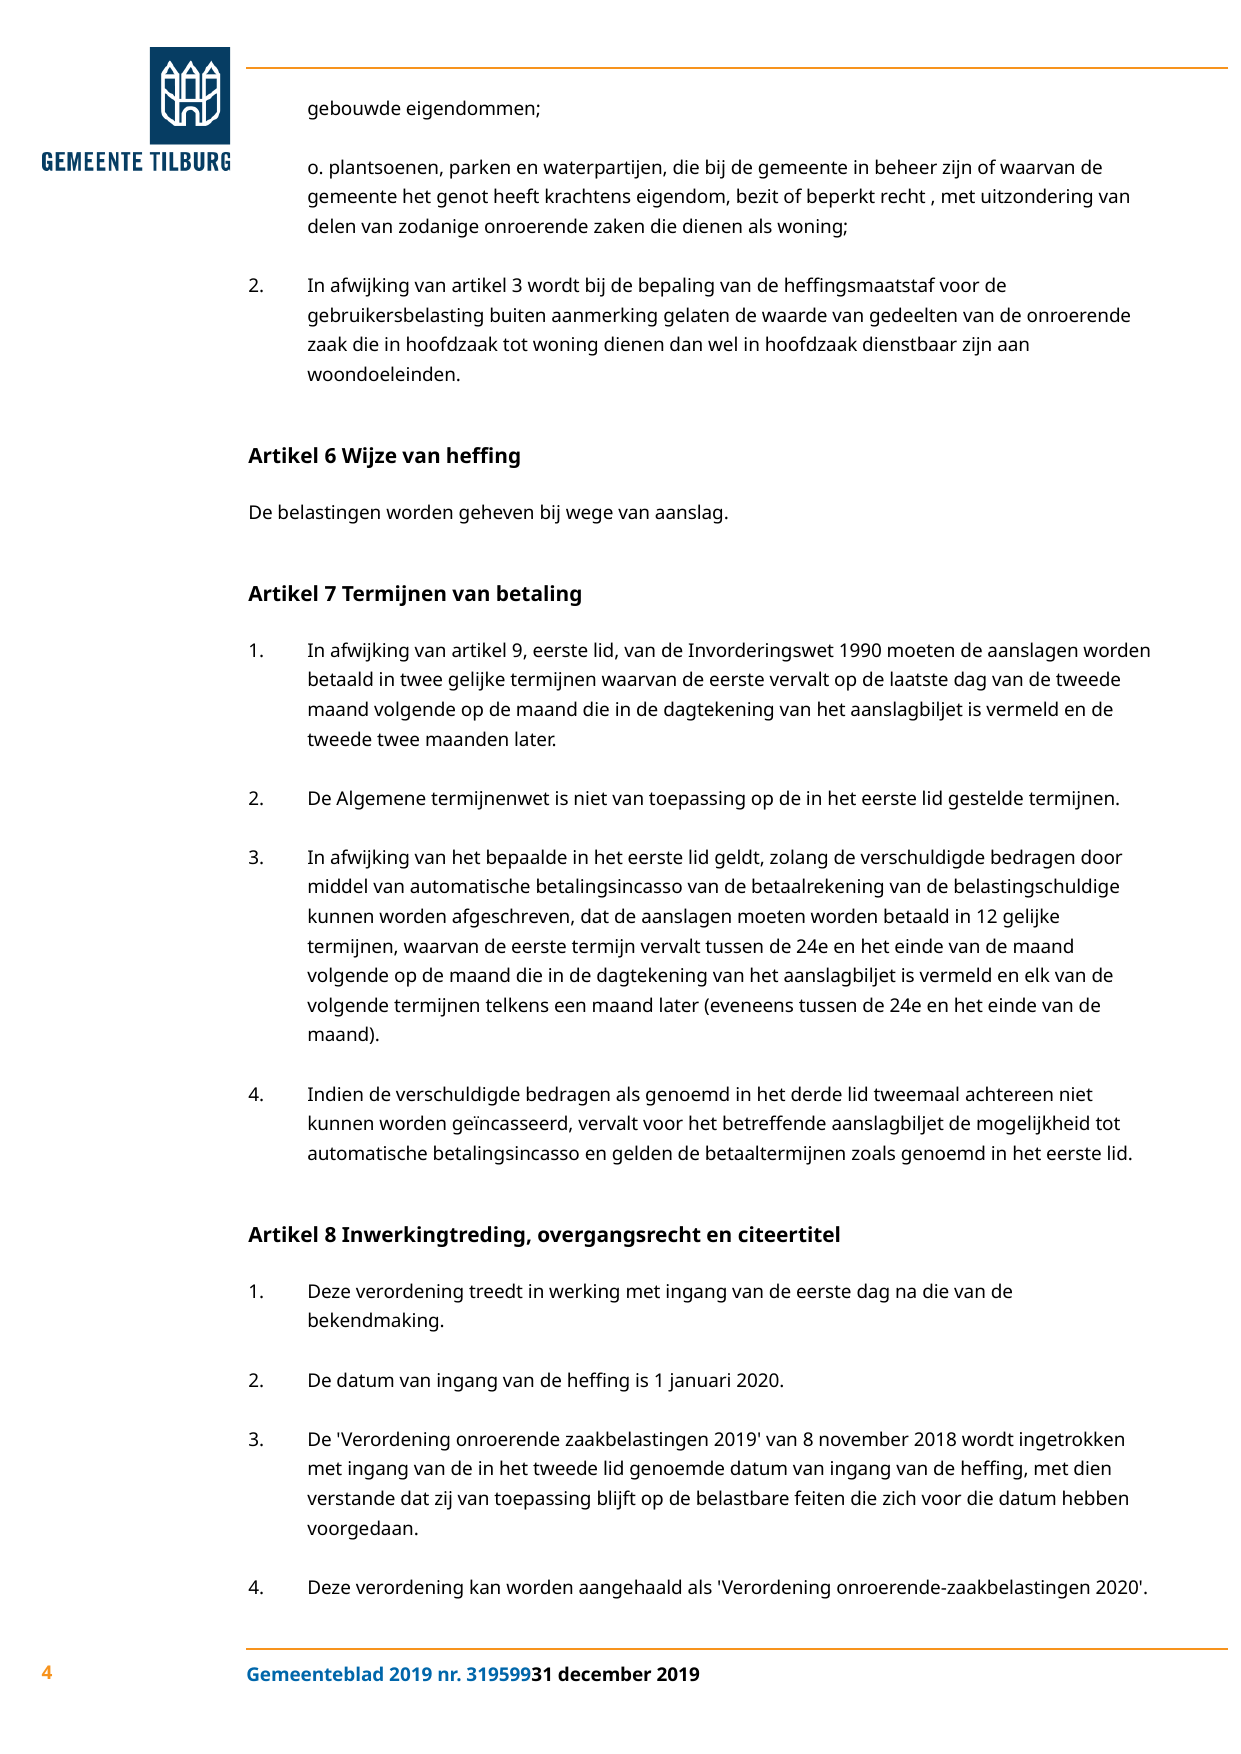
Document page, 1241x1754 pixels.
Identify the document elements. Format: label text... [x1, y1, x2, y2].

list De 'Verordening onroerende zaakbelastingen 2019' van 8 november 2018 wordt ingetrokken met ingang van de in het tweede lid genoemde datum van ingang van de heffing, met dien verstande dat zij van toepassing blijft op de belastbare feiten die zich voor die datum hebben voorgedaan. [248, 1426, 1152, 1540]
picture [41, 47, 231, 172]
list De Algemene termijnenwet is niet van toepassing op de in het eerste lid gestelde termijnen. [248, 785, 1152, 811]
text De belastingen worden geheven bij wege van aanslag. [248, 499, 1152, 525]
text Artikel 7 Termijnen van betaling [248, 579, 1152, 607]
list Deze verordening treedt in werking met ingang van de eerste dag na die van de bekendmaking. [248, 1278, 1152, 1333]
list o. plantsoenen, parken en waterpartijen, die bij de gemeente in beheer zijn of waarvan de gemeente het genot heeft krachtens eigendom, bezit of beperkt recht , met uitzondering van delen van zodanige onroerende zaken die dienen als woning; [248, 154, 1152, 239]
text Artikel 6 Wijze van heffing [248, 441, 1152, 469]
list gebouwde eigendommen; [248, 95, 1152, 121]
text Artikel 8 Inwerkingtreding, overgangsrecht en citeertitel [248, 1220, 1152, 1248]
list In afwijking van artikel 3 wordt bij de bepaling van de heffingsmaatstaf voor de gebruikersbelasting buiten aanmerking gelaten de waarde van gedeelten van de onroerende zaak die in hoofdzaak tot woning dienen dan wel in hoofdzaak dienstbaar zijn aan woondoeleinden. [248, 272, 1152, 387]
list Deze verordening kan worden aangehaald als 'Verordening onroerende-zaakbelastingen 2020'. [248, 1574, 1152, 1599]
list In afwijking van artikel 9, eerste lid, van de Invorderingswet 1990 moeten de aanslagen worden betaald in twee gelijke termijnen waarvan de eerste vervalt op de laatste dag van de tweede maand volgende op de maand die in de dagtekening van het aanslagbiljet is vermeld en de tweede twee maanden later. [248, 637, 1152, 752]
list De datum van ingang van de heffing is 1 januari 2020. [248, 1367, 1152, 1392]
list In afwijking van het bepaalde in het eerste lid geldt, zolang de verschuldigde bedragen door middel van automatische betalingsincasso van de betaalrekening van de belastingschuldige kunnen worden afgeschreven, dat de aanslagen moeten worden betaald in 12 gelijke termijnen, waarvan de eerste termijn vervalt tussen de 24e en het einde van de maand volgende op de maand die in de dagtekening van het aanslagbiljet is vermeld en elk van de volgende termijnen telkens een maand later (eveneens tussen de 24e en het einde van de maand). [248, 844, 1152, 1047]
list Indien de verschuldigde bedragen als genoemd in het derde lid tweemaal achtereen niet kunnen worden geïncasseerd, vervalt voor het betreffende aanslagbiljet de mogelijkheid tot automatische betalingsincasso en gelden de betaaltermijnen zoals genoemd in het eerste lid. [248, 1081, 1152, 1166]
